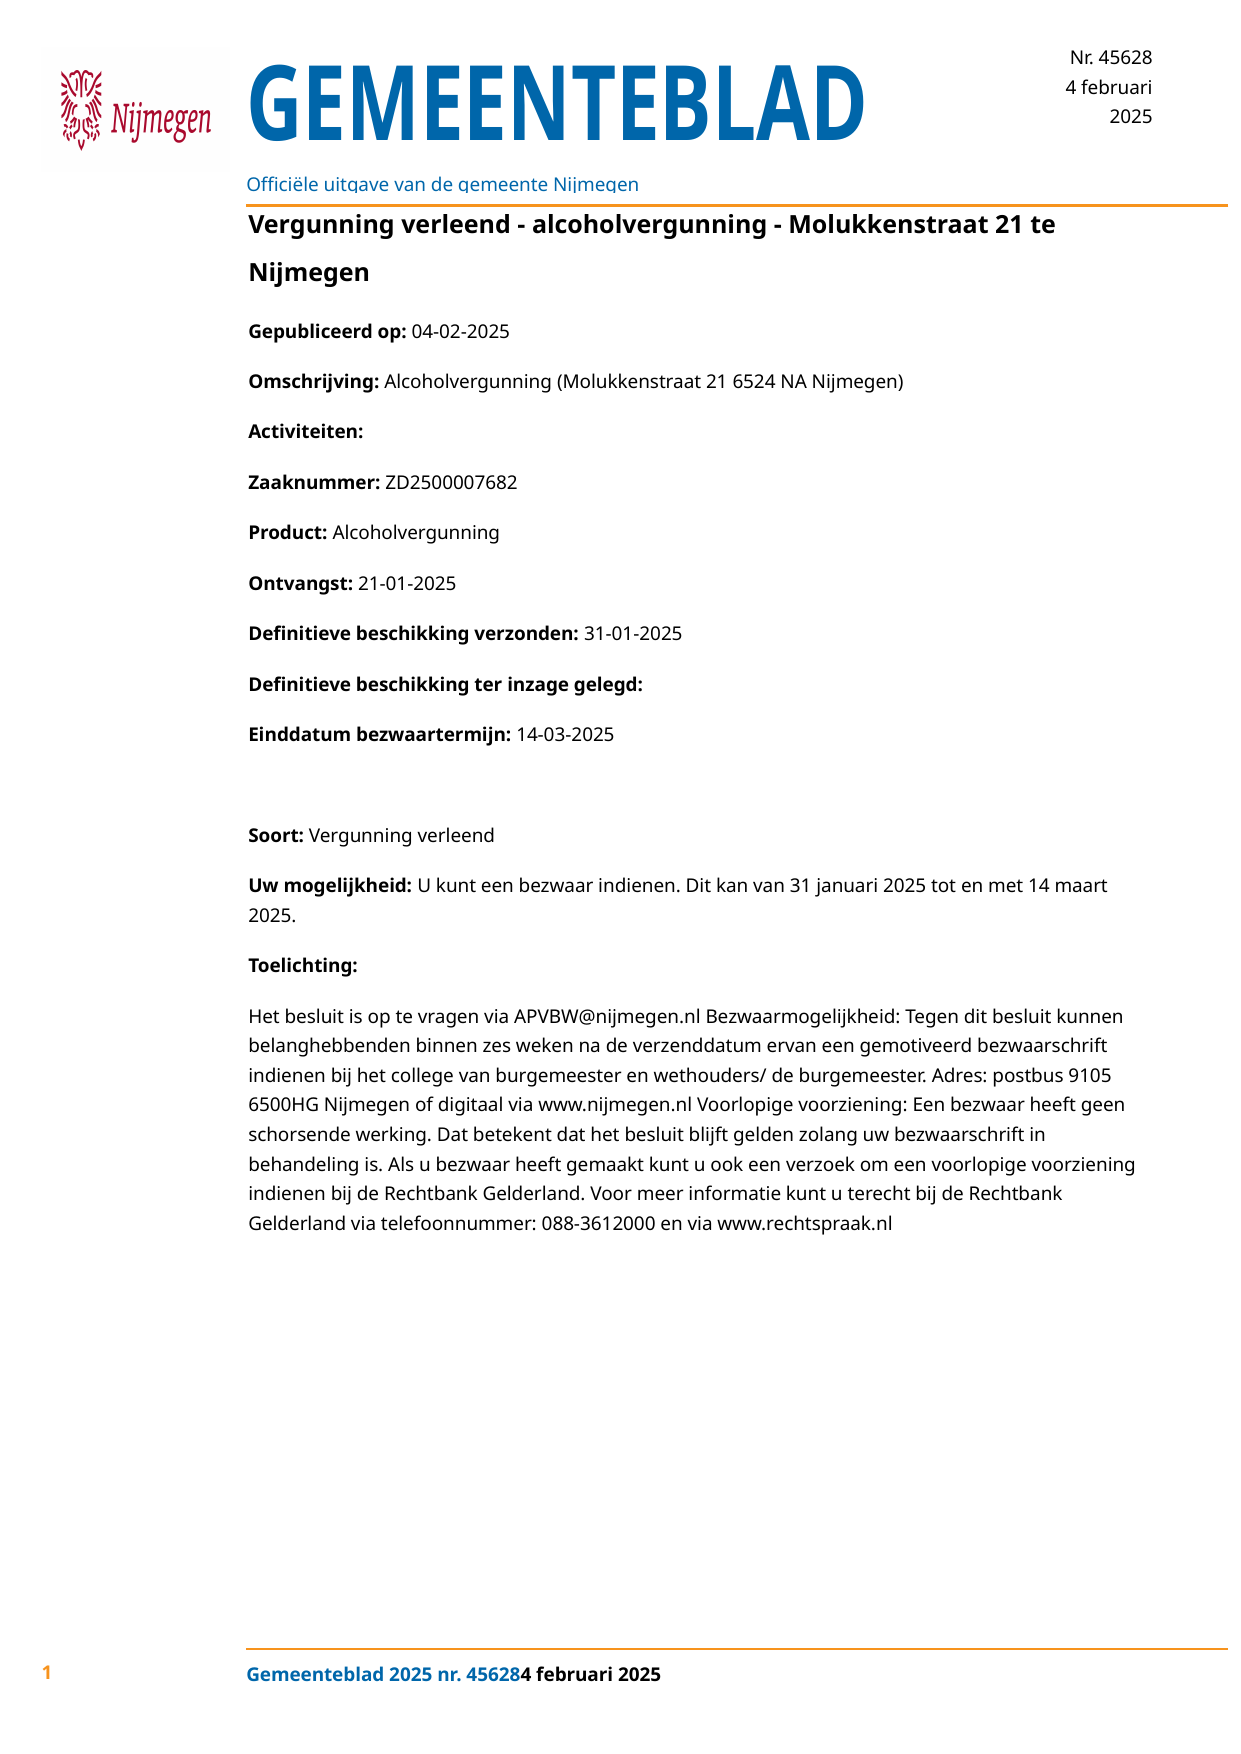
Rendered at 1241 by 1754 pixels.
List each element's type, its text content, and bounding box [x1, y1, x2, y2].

text Definitieve beschikking ter inzage gelegd: [248, 671, 1152, 697]
text Uw mogelijkheid: U kunt een bezwaar indienen. Dit kan van 31 januari 2025 tot en met 14 maart 2025. [248, 872, 1152, 928]
text Einddatum bezwaartermijn: 14-03-2025 [248, 721, 1152, 747]
text Soort: Vergunning verleend [248, 822, 1152, 848]
text Product: Alcoholvergunning [248, 519, 1152, 545]
text Definitieve beschikking verzonden: 31-01-2025 [248, 620, 1152, 646]
text Toelichting: [248, 952, 1152, 978]
text Omschrijving: Alcoholvergunning (Molukkenstraat 21 6524 NA Nijmegen) [248, 368, 1152, 394]
text Zaaknummer: ZD2500007682 [248, 469, 1152, 495]
picture [41, 47, 231, 172]
text Vergunning verleend - alcoholvergunning - Molukkenstraat 21 te Nijmegen [248, 207, 1152, 288]
text Het besluit is op te vragen via APVBW@nijmegen.nl Bezwaarmogelijkheid: Tegen dit besluit kunnen belanghebbenden binnen zes weken na de verzenddatum ervan een gemotiveerd bezwaarschrift indienen bij het college van burgemeester en wethouders/ de burgemeester. Adres: postbus 9105 6500HG Nijmegen of digitaal via www.nijmegen.nl Voorlopige voorziening: Een bezwaar heeft geen schorsende werking. Dat betekent dat het besluit blijft gelden zolang uw bezwaarschrift in behandeling is. Als u bezwaar heeft gemaakt kunt u ook een verzoek om een voorlopige voorziening indienen bij de Rechtbank Gelderland. Voor meer informatie kunt u terecht bij de Rechtbank Gelderland via telefoonnummer: 088-3612000 en via www.rechtspraak.nl [248, 1003, 1152, 1236]
text Activiteiten: [248, 419, 1152, 444]
text Gepubliceerd op: 04-02-2025 [248, 318, 1152, 344]
text Ontvangst: 21-01-2025 [248, 570, 1152, 596]
